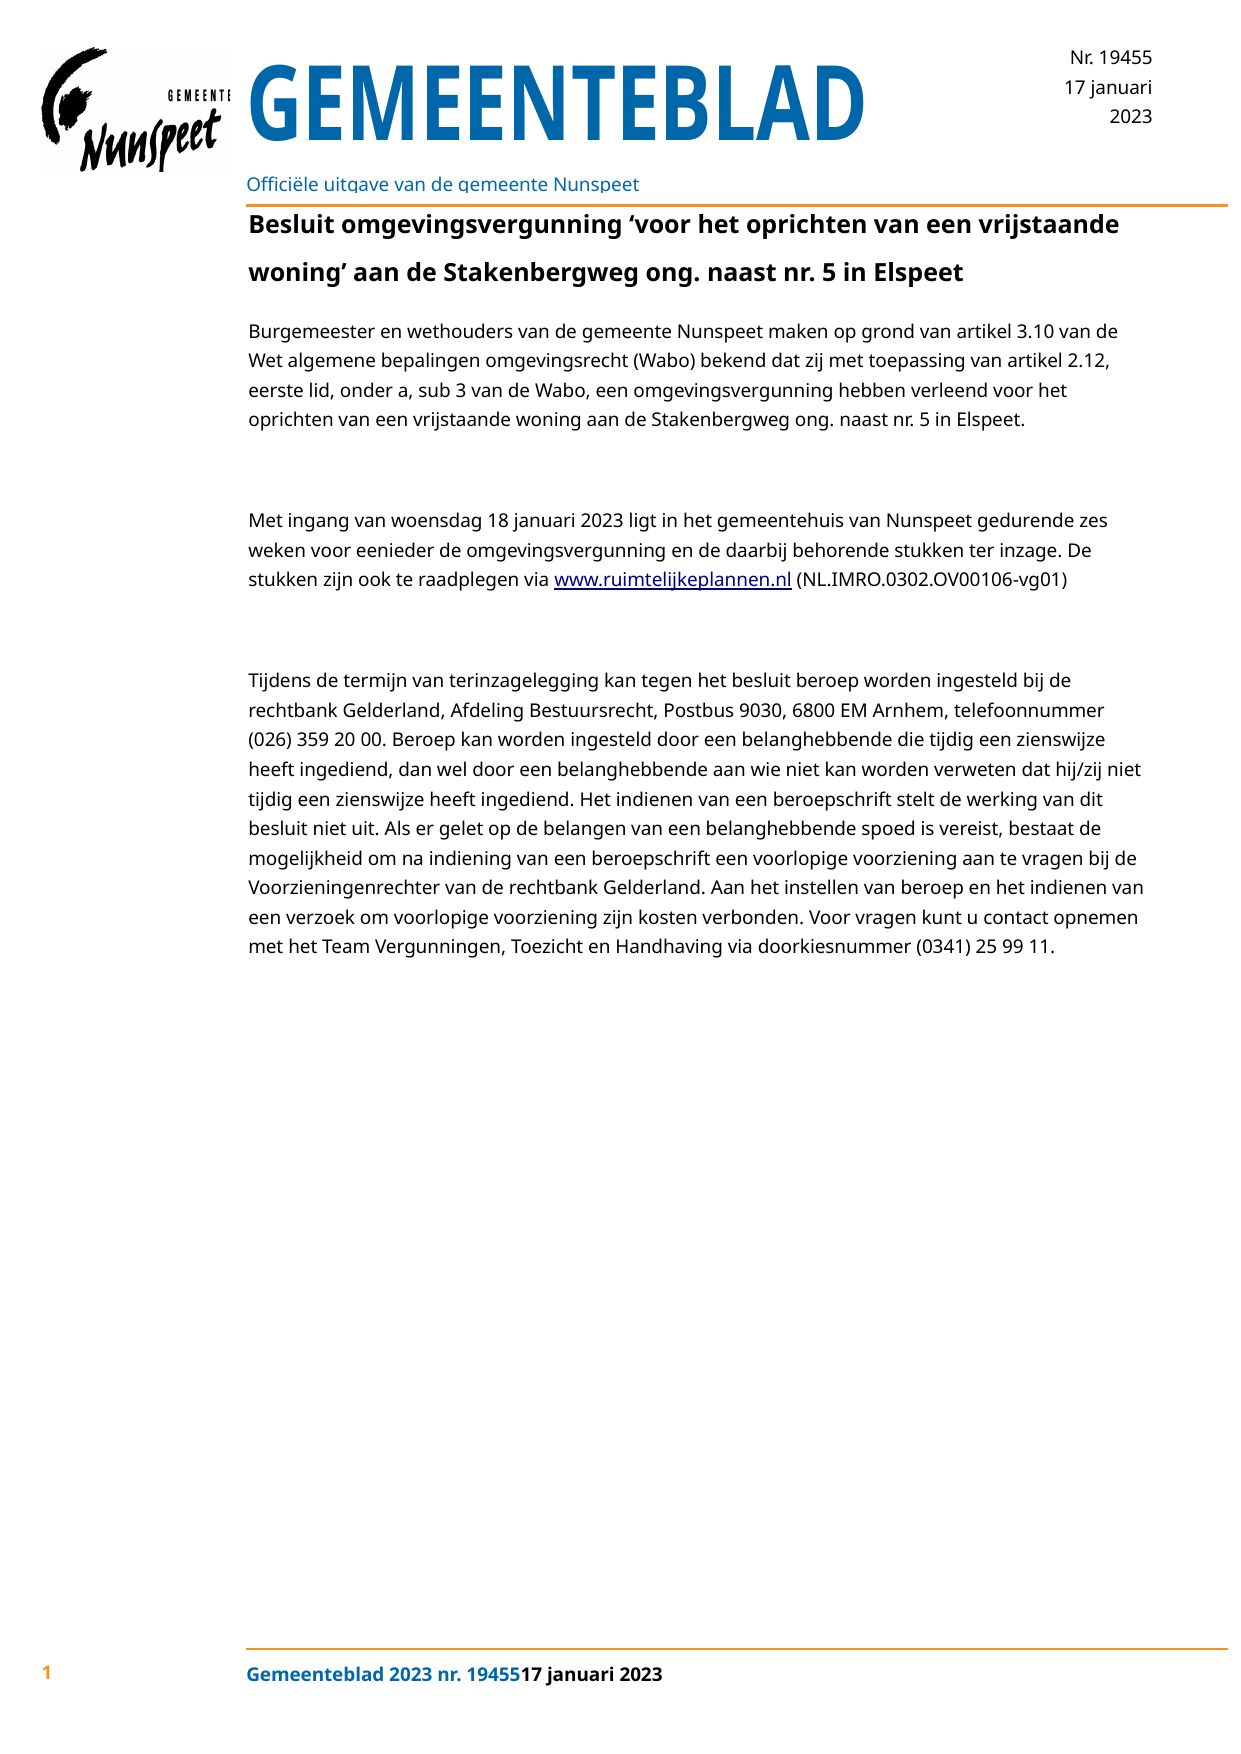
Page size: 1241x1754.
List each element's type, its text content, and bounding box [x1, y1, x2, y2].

text Burgemeester en wethouders van de gemeente Nunspeet maken op grond van artikel 3.10 van de Wet algemene bepalingen omgevingsrecht (Wabo) bekend dat zij met toepassing van artikel 2.12, eerste lid, onder a, sub 3 van de Wabo, een omgevingsvergunning hebben verleend voor het oprichten van een vrijstaande woning aan de Stakenbergweg ong. naast nr. 5 in Elspeet. [248, 318, 1152, 432]
picture [41, 47, 231, 172]
text Tijdens de termijn van terinzagelegging kan tegen het besluit beroep worden ingesteld bij de rechtbank Gelderland, Afdeling Bestuursrecht, Postbus 9030, 6800 EM Arnhem, telefoonnummer (026) 359 20 00. Beroep kan worden ingesteld door een belanghebbende die tijdig een zienswijze heeft ingediend, dan wel door een belanghebbende aan wie niet kan worden verweten dat hij/zij niet tijdig een zienswijze heeft ingediend. Het indienen van een beroepschrift stelt de werking van dit besluit niet uit. Als er gelet op de belangen van een belanghebbende spoed is vereist, bestaat de mogelijkheid om na indiening van een beroepschrift een voorlopige voorziening aan te vragen bij de Voorzieningenrechter van de rechtbank Gelderland. Aan het instellen van beroep en het indienen van een verzoek om voorlopige voorziening zijn kosten verbonden. Voor vragen kunt u contact opnemen met het Team Vergunningen, Toezicht en Handhaving via doorkiesnummer (0341) 25 99 11. [248, 667, 1152, 959]
text Besluit omgevingsvergunning ‘voor het oprichten van een vrijstaande woning’ aan de Stakenbergweg ong. naast nr. 5 in Elspeet [248, 207, 1152, 288]
text Met ingang van woensdag 18 januari 2023 ligt in het gemeentehuis van Nunspeet gedurende zes weken voor eenieder de omgevingsvergunning en de daarbij behorende stukken ter inzage. De stukken zijn ook te raadplegen via www.ruimtelijkeplannen.nl (NL.IMRO.0302.OV00106-vg01) [248, 507, 1152, 592]
